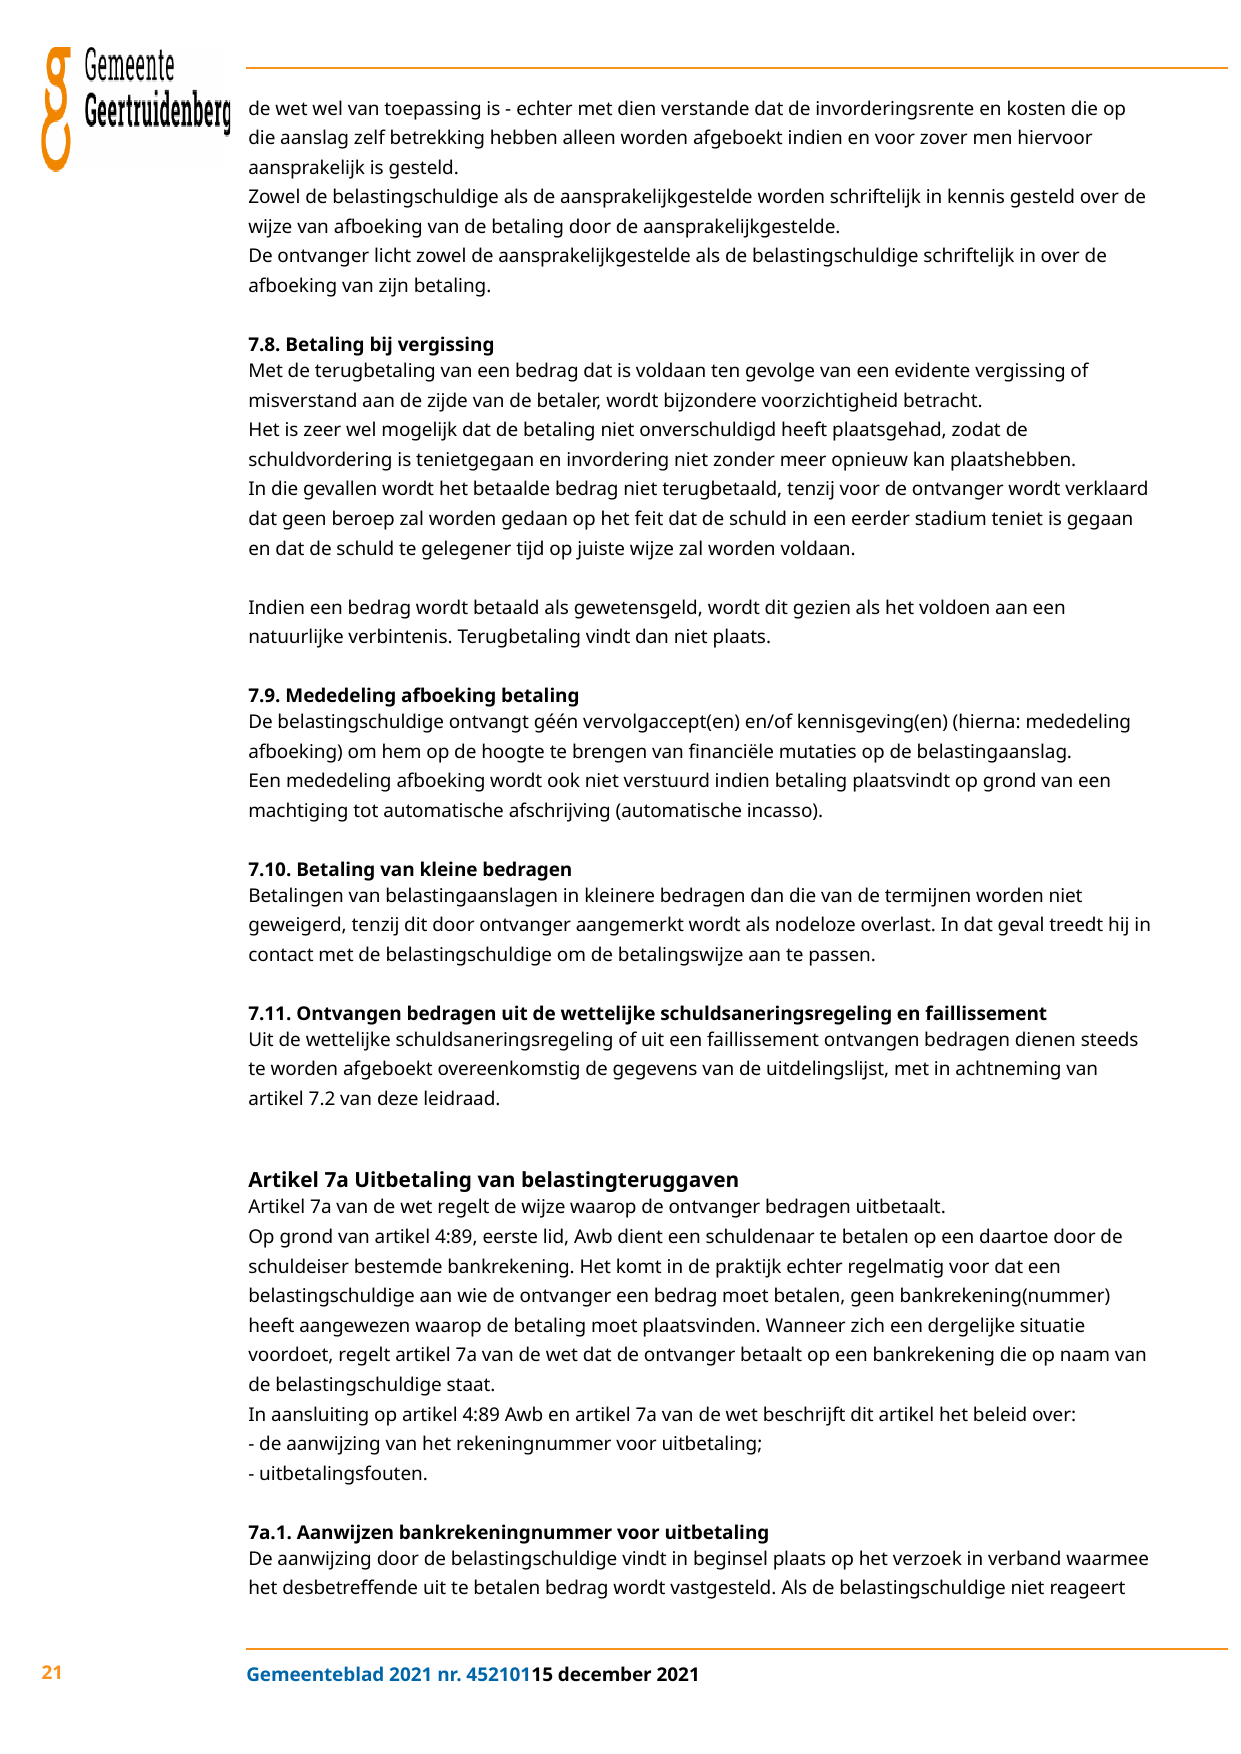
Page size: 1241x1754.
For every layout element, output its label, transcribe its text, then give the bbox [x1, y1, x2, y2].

picture [41, 47, 231, 172]
text Betalingen van belastingaanslagen in kleinere bedragen dan die van de termijnen worden niet geweigerd, tenzij dit door ontvanger aangemerkt wordt als nodeloze overlast. In dat geval treedt hij in contact met de belastingschuldige om de betalingswijze aan te passen. [248, 882, 1152, 967]
text Artikel 7a Uitbetaling van belastingteruggaven [248, 1165, 1152, 1194]
text In die gevallen wordt het betaalde bedrag niet terugbetaald, tenzij voor de ontvanger wordt verklaard dat geen beroep zal worden gedaan op het feit dat de schuld in een eerder stadium teniet is gegaan en dat de schuld te gelegener tijd op juiste wijze zal worden voldaan. [248, 476, 1152, 560]
text De aanwijzing door de belastingschuldige vindt in beginsel plaats op het verzoek in verband waarmee het desbetreffende uit te betalen bedrag wordt vastgesteld. Als de belastingschuldige niet reageert [248, 1545, 1152, 1600]
text Uit de wettelijke schuldsaneringsregeling of uit een faillissement ontvangen bedragen dienen steeds te worden afgeboekt overeenkomstig de gegevens van de uitdelingslijst, met in achtneming van artikel 7.2 van deze leidraad. [248, 1026, 1152, 1111]
text De belastingschuldige ontvangt géén vervolgaccept(en) en/of kennisgeving(en) (hierna: mededeling afboeking) om hem op de hoogte te brengen van financiële mutaties op de belastingaanslag. [248, 708, 1152, 764]
text Indien een bedrag wordt betaald als gewetensgeld, wordt dit gezien als het voldoen aan een natuurlijke verbintenis. Terugbetaling vindt dan niet plaats. [248, 594, 1152, 649]
text 7.8. Betaling bij vergissing [248, 331, 1152, 357]
text 7.10. Betaling van kleine bedragen [248, 856, 1152, 882]
text 7.11. Ontvangen bedragen uit de wettelijke schuldsaneringsregeling en faillissement [248, 1000, 1152, 1026]
text Op grond van artikel 4:89, eerste lid, Awb dient een schuldenaar te betalen op een daartoe door de schuldeiser bestemde bankrekening. Het komt in de praktijk echter regelmatig voor dat een belastingschuldige aan wie de ontvanger een bedrag moet betalen, geen bankrekening(nummer) heeft aangewezen waarop de betaling moet plaatsvinden. Wanneer zich een dergelijke situatie voordoet, regelt artikel 7a van de wet dat de ontvanger betaalt op een bankrekening die op naam van de belastingschuldige staat. [248, 1223, 1152, 1397]
text Het is zeer wel mogelijk dat de betaling niet onverschuldigd heeft plaatsgehad, zodat de schuldvordering is tenietgegaan en invordering niet zonder meer opnieuw kan plaatshebben. [248, 416, 1152, 472]
text De ontvanger licht zowel de aansprakelijkgestelde als de belastingschuldige schriftelijk in over de afboeking van zijn betaling. [248, 243, 1152, 298]
text 7a.1. Aanwijzen bankrekeningnummer voor uitbetaling [248, 1519, 1152, 1545]
text 7.9. Mededeling afboeking betaling [248, 683, 1152, 708]
text In aansluiting op artikel 4:89 Awb en artikel 7a van de wet beschrijft dit artikel het beleid over: [248, 1401, 1152, 1426]
text Artikel 7a van de wet regelt de wijze waarop de ontvanger bedragen uitbetaalt. [248, 1194, 1152, 1219]
text Zowel de belastingschuldige als de aansprakelijkgestelde worden schriftelijk in kennis gesteld over de wijze van afboeking van de betaling door de aansprakelijkgestelde. [248, 183, 1152, 239]
text de wet wel van toepassing is - echter met dien verstande dat de invorderingsrente en kosten die op die aanslag zelf betrekking hebben alleen worden afgeboekt indien en voor zover men hiervoor aansprakelijk is gesteld. [248, 95, 1152, 180]
text - uitbetalingsfouten. [248, 1460, 1152, 1486]
text Met de terugbetaling van een bedrag dat is voldaan ten gevolge van een evidente vergissing of misverstand aan de zijde van de betaler, wordt bijzondere voorzichtigheid betracht. [248, 357, 1152, 412]
text Een mededeling afboeking wordt ook niet verstuurd indien betaling plaatsvindt op grond van een machtiging tot automatische afschrijving (automatische incasso). [248, 767, 1152, 823]
text - de aanwijzing van het rekeningnummer voor uitbetaling; [248, 1430, 1152, 1456]
